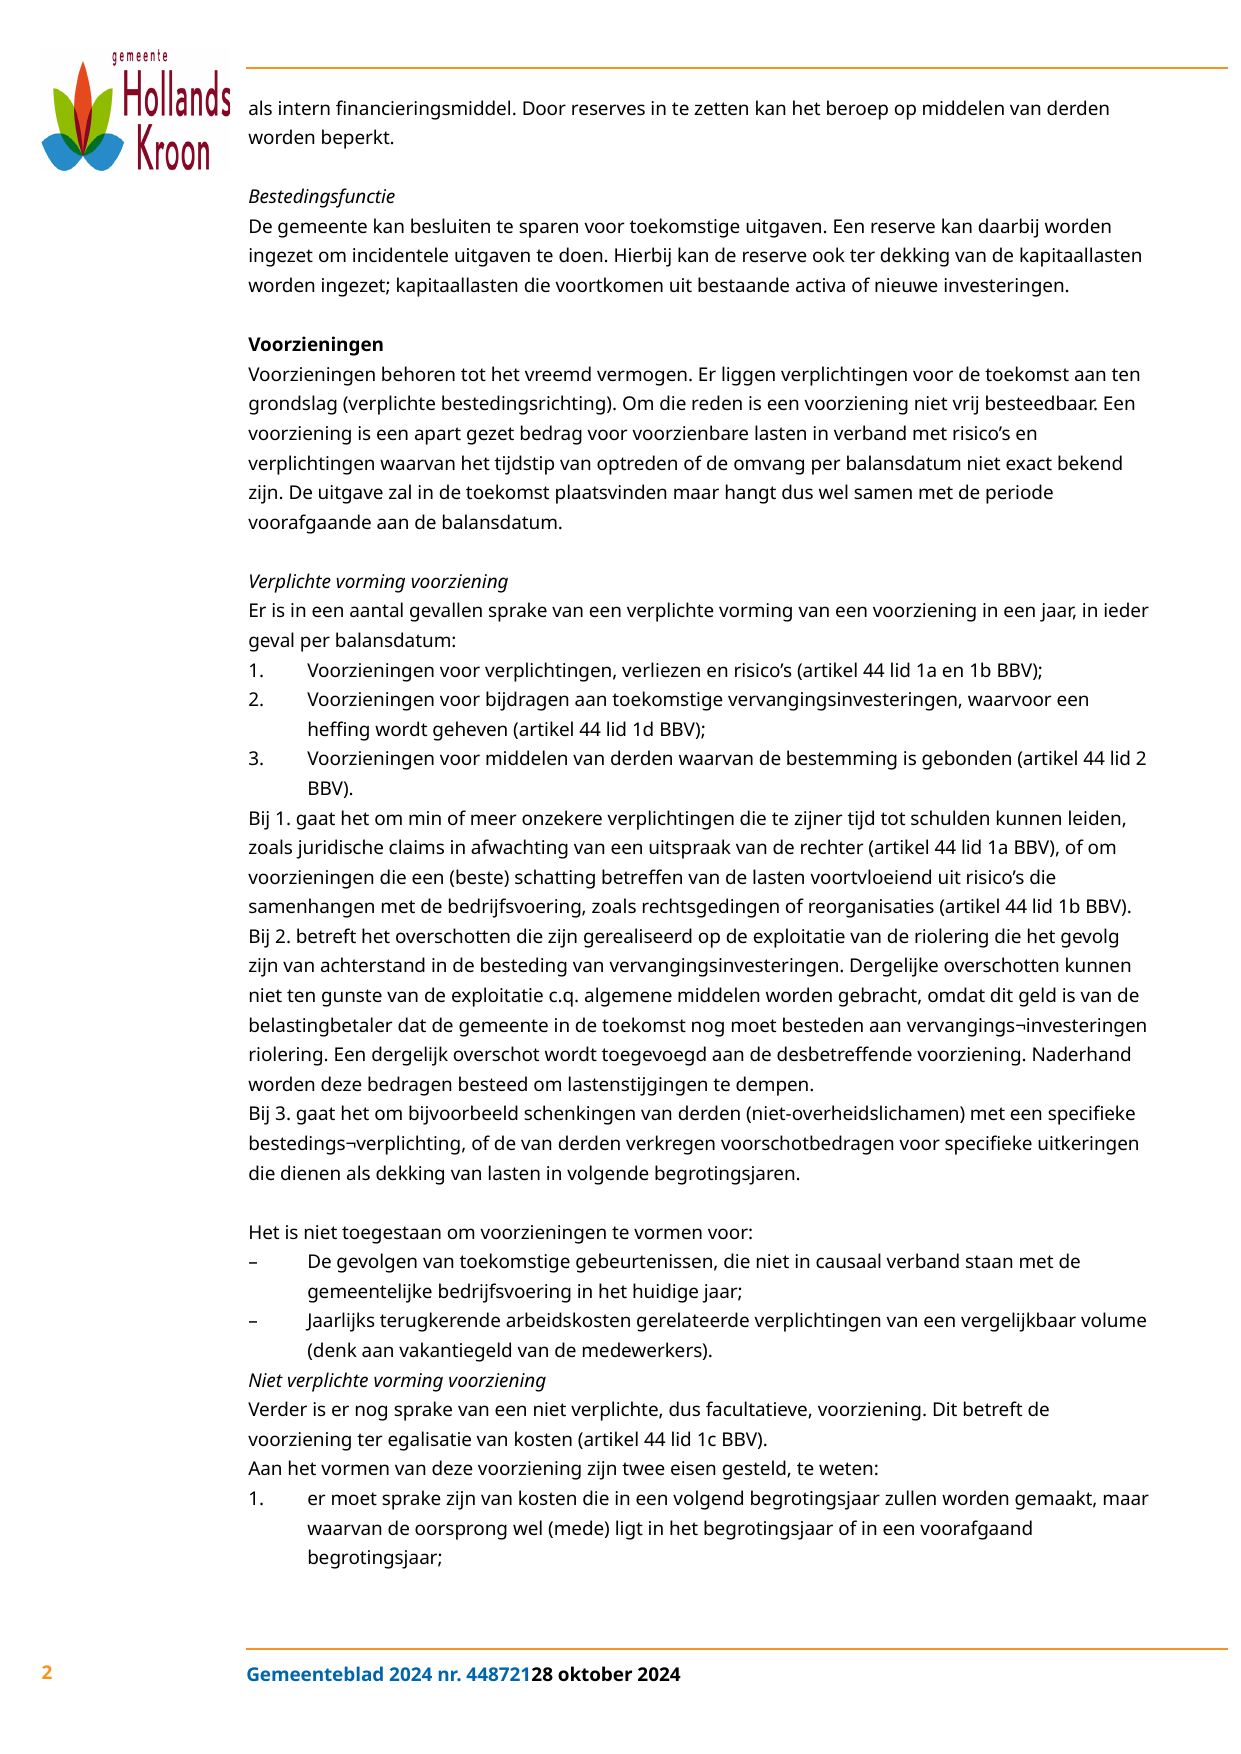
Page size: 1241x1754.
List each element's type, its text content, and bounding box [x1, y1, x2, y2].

text Bij 2. betreft het overschotten die zijn gerealiseerd op de exploitatie van de riolering die het gevolg zijn van achterstand in de besteding van vervangingsinvesteringen. Dergelijke overschotten kunnen niet ten gunste van de exploitatie c.q. algemene middelen worden gebracht, omdat dit geld is van de belastingbetaler dat de gemeente in de toekomst nog moet besteden aan vervangings¬investeringen riolering. Een dergelijk overschot wordt toegevoegd aan de desbetreffende voorziening. Naderhand worden deze bedragen besteed om lastenstijgingen te dempen. [248, 923, 1152, 1097]
list Voorzieningen voor middelen van derden waarvan de bestemming is gebonden (artikel 44 lid 2 BBV). [248, 746, 1152, 801]
text Er is in een aantal gevallen sprake van een verplichte vorming van een voorziening in een jaar, in ieder geval per balansdatum: [248, 598, 1152, 653]
text Verplichte vorming voorziening [248, 568, 1152, 594]
text Aan het vormen van deze voorziening zijn twee eisen gesteld, te weten: [248, 1456, 1152, 1481]
text Bij 3. gaat het om bijvoorbeeld schenkingen van derden (niet-overheidslichamen) met een specifieke bestedings¬verplichting, of de van derden verkregen voorschotbedragen voor specifieke uitkeringen die dienen als dekking van lasten in volgende begrotingsjaren. [248, 1101, 1152, 1186]
text Bij 1. gaat het om min of meer onzekere verplichtingen die te zijner tijd tot schulden kunnen leiden, zoals juridische claims in afwachting van een uitspraak van de rechter (artikel 44 lid 1a BBV), of om voorzieningen die een (beste) schatting betreffen van de lasten voortvloeiend uit risico’s die samenhangen met de bedrijfsvoering, zoals rechtsgedingen of reorganisaties (artikel 44 lid 1b BBV). [248, 805, 1152, 919]
text Verder is er nog sprake van een niet verplichte, dus facultatieve, voorziening. Dit betreft de voorziening ter egalisatie van kosten (artikel 44 lid 1c BBV). [248, 1396, 1152, 1452]
list Jaarlijks terugkerende arbeidskosten gerelateerde verplichtingen van een vergelijkbaar volume (denk aan vakantiegeld van de medewerkers). [248, 1308, 1152, 1363]
picture [41, 47, 231, 172]
text Het is niet toegestaan om voorzieningen te vormen voor: [248, 1219, 1152, 1245]
text Niet verplichte vorming voorziening [248, 1367, 1152, 1393]
text als intern financieringsmiddel. Door reserves in te zetten kan het beroep op middelen van derden worden beperkt. [248, 95, 1152, 150]
list De gevolgen van toekomstige gebeurtenissen, die niet in causaal verband staan met de gemeentelijke bedrijfsvoering in het huidige jaar; [248, 1248, 1152, 1304]
text De gemeente kan besluiten te sparen voor toekomstige uitgaven. Een reserve kan daarbij worden ingezet om incidentele uitgaven te doen. Hierbij kan de reserve ook ter dekking van de kapitaallasten worden ingezet; kapitaallasten die voortkomen uit bestaande activa of nieuwe investeringen. [248, 213, 1152, 298]
text Voorzieningen [248, 331, 1152, 357]
list Voorzieningen voor bijdragen aan toekomstige vervangingsinvesteringen, waarvoor een heffing wordt geheven (artikel 44 lid 1d BBV); [248, 686, 1152, 742]
list Voorzieningen voor verplichtingen, verliezen en risico’s (artikel 44 lid 1a en 1b BBV); [248, 657, 1152, 683]
text Voorzieningen behoren tot het vreemd vermogen. Er liggen verplichtingen voor de toekomst aan ten grondslag (verplichte bestedingsrichting). Om die reden is een voorziening niet vrij besteedbaar. Een voorziening is een apart gezet bedrag voor voorzienbare lasten in verband met risico’s en verplichtingen waarvan het tijdstip van optreden of de omvang per balansdatum niet exact bekend zijn. De uitgave zal in de toekomst plaatsvinden maar hangt dus wel samen met de periode voorafgaande aan de balansdatum. [248, 361, 1152, 535]
list er moet sprake zijn van kosten die in een volgend begrotingsjaar zullen worden gemaakt, maar waarvan de oorsprong wel (mede) ligt in het begrotingsjaar of in een voorafgaand begrotingsjaar; [248, 1485, 1152, 1570]
text Bestedingsfunctie [248, 183, 1152, 209]
